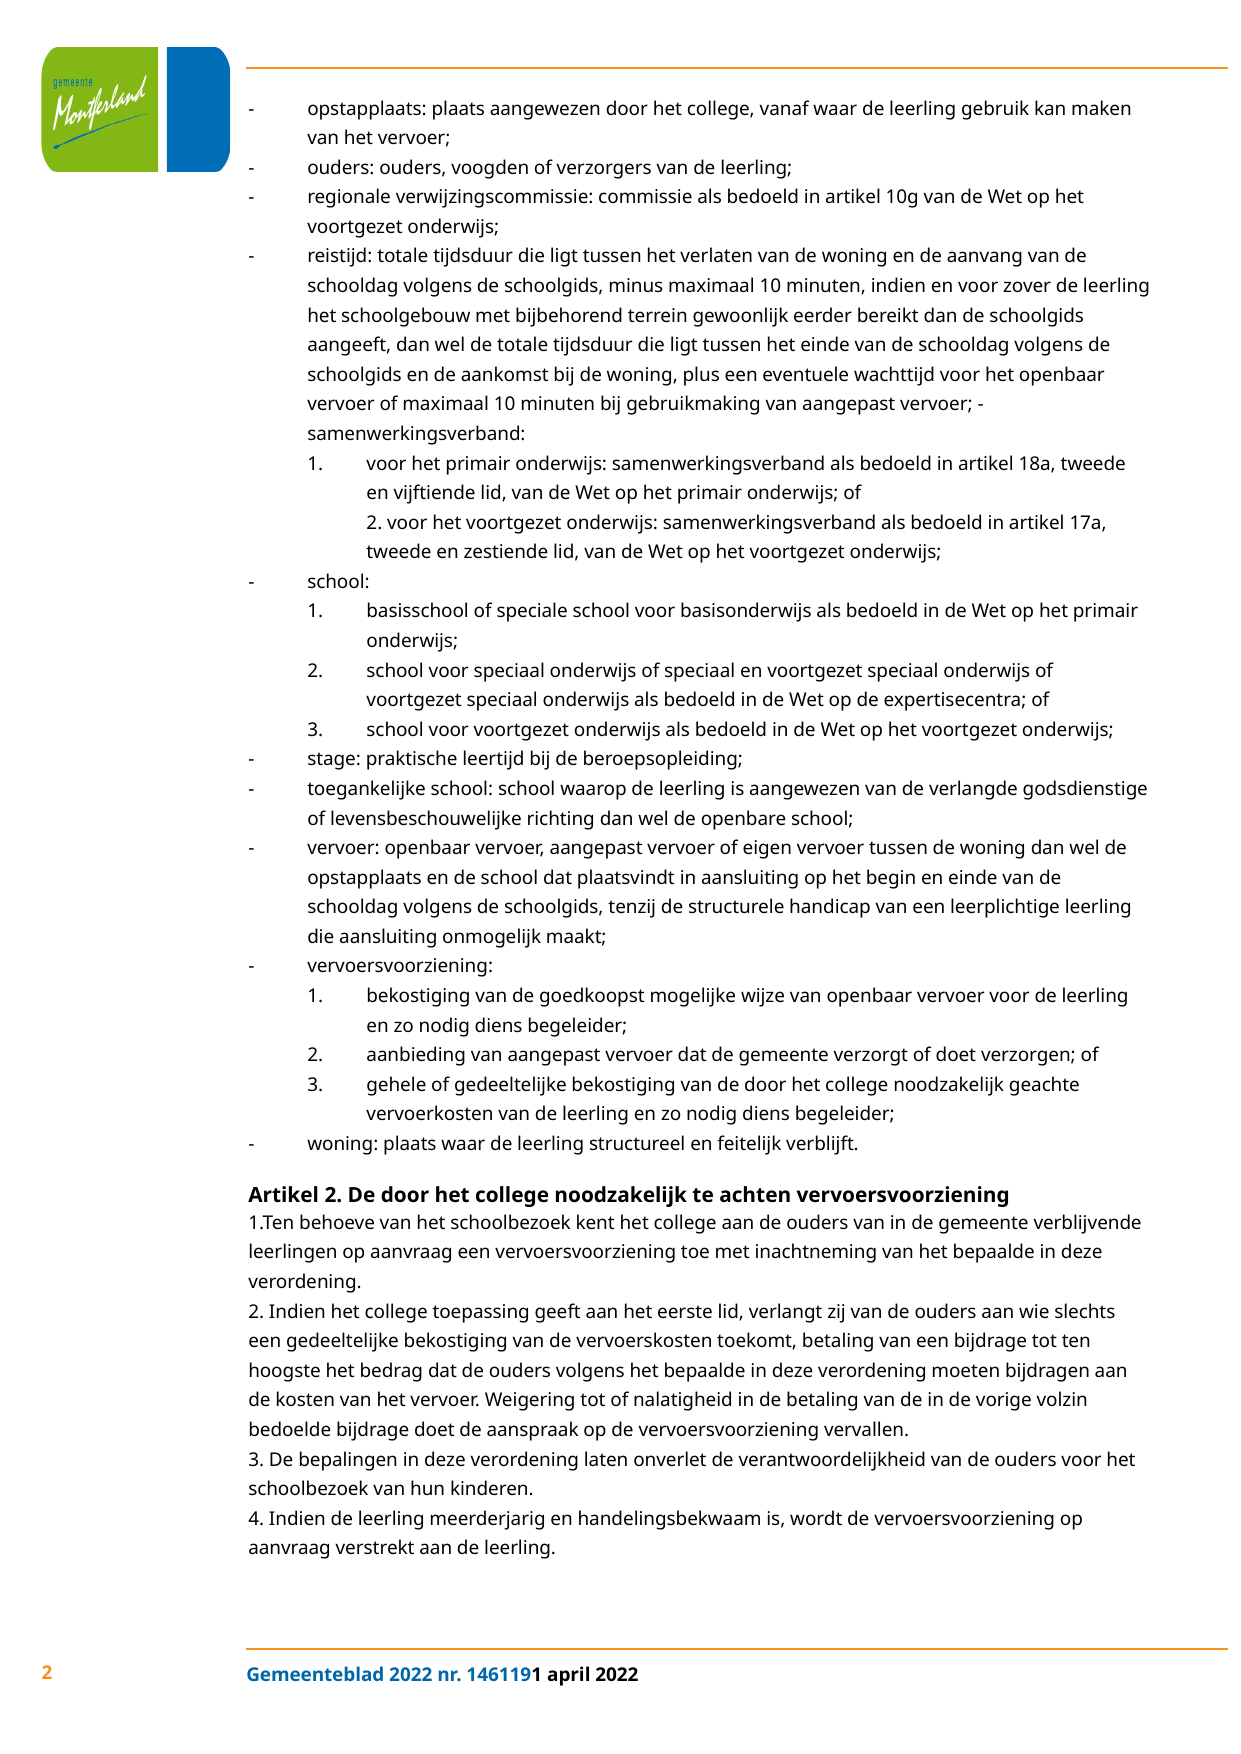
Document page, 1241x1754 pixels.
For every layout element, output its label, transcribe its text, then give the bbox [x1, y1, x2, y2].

list school voor voortgezet onderwijs als bedoeld in de Wet op het voortgezet onderwijs; [307, 716, 1152, 742]
text 2. Indien het college toepassing geeft aan het eerste lid, verlangt zij van de ouders aan wie slechts een gedeeltelijke bekostiging van de vervoerskosten toekomt, betaling van een bijdrage tot ten hoogste het bedrag dat de ouders volgens het bepaalde in deze verordening moeten bijdragen aan de kosten van het vervoer. Weigering tot of nalatigheid in de betaling van de in de vorige volzin bedoelde bijdrage doet de aanspraak op de vervoersvoorziening vervallen. [248, 1298, 1152, 1442]
list vervoersvoorziening: [248, 953, 1152, 978]
list stage: praktische leertijd bij de beroepsopleiding; [248, 746, 1152, 771]
list opstapplaats: plaats aangewezen door het college, vanaf waar de leerling gebruik kan maken van het vervoer; [248, 95, 1152, 150]
list toegankelijke school: school waarop de leerling is aangewezen van de verlangde godsdienstige of levensbeschouwelijke richting dan wel de openbare school; [248, 775, 1152, 831]
list reistijd: totale tijdsduur die ligt tussen het verlaten van de woning en de aanvang van de schooldag volgens de schoolgids, minus maximaal 10 minuten, indien en voor zover de leerling het schoolgebouw met bijbehorend terrein gewoonlijk eerder bereikt dan de schoolgids aangeeft, dan wel de totale tijdsduur die ligt tussen het einde van de schooldag volgens de schoolgids en de aankomst bij de woning, plus een eventuele wachttijd voor het openbaar vervoer of maximaal 10 minuten bij gebruikmaking van aangepast vervoer; - samenwerkingsverband: [248, 243, 1152, 446]
list school: [248, 568, 1152, 594]
list school voor speciaal onderwijs of speciaal en voortgezet speciaal onderwijs of voortgezet speciaal onderwijs als bedoeld in de Wet op de expertisecentra; of [307, 657, 1152, 712]
text Artikel 2. De door het college noodzakelijk te achten vervoersvoorziening [248, 1181, 1152, 1209]
list bekostiging van de goedkoopst mogelijke wijze van openbaar vervoer voor de leerling en zo nodig diens begeleider; [307, 982, 1152, 1038]
list aanbieding van aangepast vervoer dat de gemeente verzorgt of doet verzorgen; of [307, 1041, 1152, 1067]
list basisschool of speciale school voor basisonderwijs als bedoeld in de Wet op het primair onderwijs; [307, 598, 1152, 653]
text 3. De bepalingen in deze verordening laten onverlet de verantwoordelijkheid van de ouders voor het schoolbezoek van hun kinderen. [248, 1446, 1152, 1501]
text 1.Ten behoeve van het schoolbezoek kent het college aan de ouders van in de gemeente verblijvende leerlingen op aanvraag een vervoersvoorziening toe met inachtneming van het bepaalde in deze verordening. [248, 1209, 1152, 1294]
list gehele of gedeeltelijke bekostiging van de door het college noodzakelijk geachte vervoerkosten van de leerling en zo nodig diens begeleider; [307, 1071, 1152, 1126]
list ouders: ouders, voogden of verzorgers van de leerling; [248, 154, 1152, 180]
list regionale verwijzingscommissie: commissie als bedoeld in artikel 10g van de Wet op het voortgezet onderwijs; [248, 183, 1152, 239]
list voor het primair onderwijs: samenwerkingsverband als bedoeld in artikel 18a, tweede en vijftiende lid, van de Wet op het primair onderwijs; of [307, 450, 1152, 505]
picture [41, 47, 231, 172]
text 4. Indien de leerling meerderjarig en handelingsbekwaam is, wordt de vervoersvoorziening op aanvraag verstrekt aan de leerling. [248, 1505, 1152, 1560]
list vervoer: openbaar vervoer, aangepast vervoer of eigen vervoer tussen de woning dan wel de opstapplaats en de school dat plaatsvindt in aansluiting op het begin en einde van de schooldag volgens de schoolgids, tenzij de structurele handicap van een leerplichtige leerling die aansluiting onmogelijk maakt; [248, 834, 1152, 949]
list woning: plaats waar de leerling structureel en feitelijk verblijft. [248, 1130, 1152, 1156]
list 2. voor het voortgezet onderwijs: samenwerkingsverband als bedoeld in artikel 17a, tweede en zestiende lid, van de Wet op het voortgezet onderwijs; [307, 509, 1152, 564]
